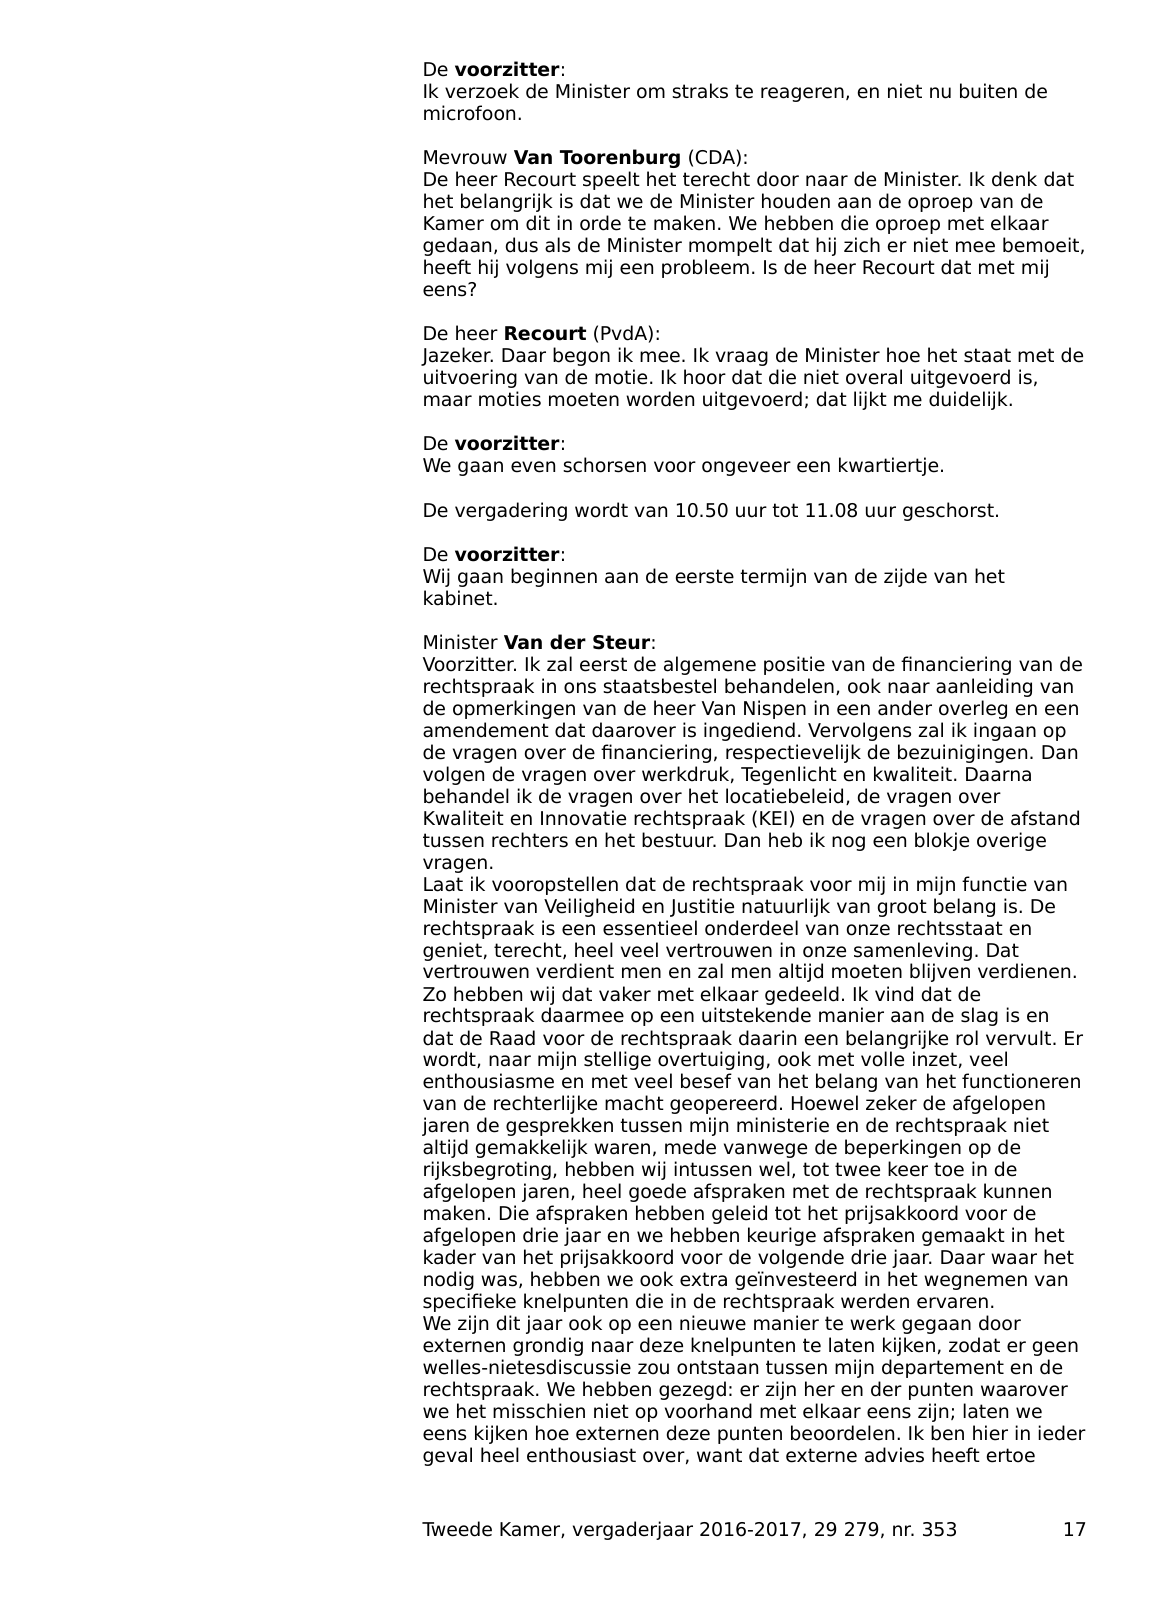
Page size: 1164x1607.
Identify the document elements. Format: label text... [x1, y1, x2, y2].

text Ik verzoek de Minister om straks te reageren, en niet nu buiten de microfoon. [422, 81, 1087, 125]
text We zijn dit jaar ook op een nieuwe manier te werk gegaan door externen grondig naar deze knelpunten te laten kijken, zodat er geen welles-nietesdiscussie zou ontstaan tussen mijn departement en de rechtspraak. We hebben gezegd: er zijn her en der punten waarover we het misschien niet op voorhand met elkaar eens zijn; laten we eens kijken hoe externen deze punten beoordelen. Ik ben hier in ieder geval heel enthousiast over, want dat externe advies heeft ertoe [422, 1313, 1087, 1467]
text De heer Recourt (PvdA): [422, 323, 1087, 345]
text Laat ik vooropstellen dat de rechtspraak voor mij in mijn functie van Minister van Veiligheid en Justitie natuurlijk van groot belang is. De rechtspraak is een essentieel onderdeel van onze rechtsstaat en geniet, terecht, heel veel vertrouwen in onze samenleving. Dat vertrouwen verdient men en zal men altijd moeten blijven verdienen. Zo hebben wij dat vaker met elkaar gedeeld. Ik vind dat de rechtspraak daarmee op een uitstekende manier aan de slag is en dat de Raad voor de rechtspraak daarin een belangrijke rol vervult. Er wordt, naar mijn stellige overtuiging, ook met volle inzet, veel enthousiasme en met veel besef van het belang van het functioneren van de rechterlijke macht geopereerd. Hoewel zeker de afgelopen jaren de gesprekken tussen mijn ministerie en de rechtspraak niet altijd gemakkelijk waren, mede vanwege de beperkingen op de rijksbegroting, hebben wij intussen wel, tot twee keer toe in de afgelopen jaren, heel goede afspraken met de rechtspraak kunnen maken. Die afspraken hebben geleid tot het prijsakkoord voor de afgelopen drie jaar en we hebben keurige afspraken gemaakt in het kader van het prijsakkoord voor de volgende drie jaar. Daar waar het nodig was, hebben we ook extra geïnvesteerd in het wegnemen van specifieke knelpunten die in de rechtspraak werden ervaren. [422, 873, 1087, 1313]
text De voorzitter: [422, 433, 1087, 455]
text De heer Recourt speelt het terecht door naar de Minister. Ik denk dat het belangrijk is dat we de Minister houden aan de oproep van de Kamer om dit in orde te maken. We hebben die oproep met elkaar gedaan, dus als de Minister mompelt dat hij zich er niet mee bemoeit, heeft hij volgens mij een probleem. Is de heer Recourt dat met mij eens? [422, 169, 1087, 301]
text Minister Van der Steur: [422, 632, 1087, 654]
text De voorzitter: [422, 544, 1087, 566]
text We gaan even schorsen voor ongeveer een kwartiertje. [422, 455, 1087, 477]
text Voorzitter. Ik zal eerst de algemene positie van de financiering van de rechtspraak in ons staatsbestel behandelen, ook naar aanleiding van de opmerkingen van de heer Van Nispen in een ander overleg en een amendement dat daarover is ingediend. Vervolgens zal ik ingaan op de vragen over de financiering, respectievelijk de bezuinigingen. Dan volgen de vragen over werkdruk, Tegenlicht en kwaliteit. Daarna behandel ik de vragen over het locatiebeleid, de vragen over Kwaliteit en Innovatie rechtspraak (KEI) en de vragen over de afstand tussen rechters en het bestuur. Dan heb ik nog een blokje overige vragen. [422, 654, 1087, 873]
text De voorzitter: [422, 59, 1087, 81]
text De vergadering wordt van 10.50 uur tot 11.08 uur geschorst. [422, 499, 1087, 521]
text Jazeker. Daar begon ik mee. Ik vraag de Minister hoe het staat met de uitvoering van de motie. Ik hoor dat die niet overal uitgevoerd is, maar moties moeten worden uitgevoerd; dat lijkt me duidelijk. [422, 345, 1087, 411]
text Mevrouw Van Toorenburg (CDA): [422, 147, 1087, 169]
text Wij gaan beginnen aan de eerste termijn van de zijde van het kabinet. [422, 566, 1087, 609]
